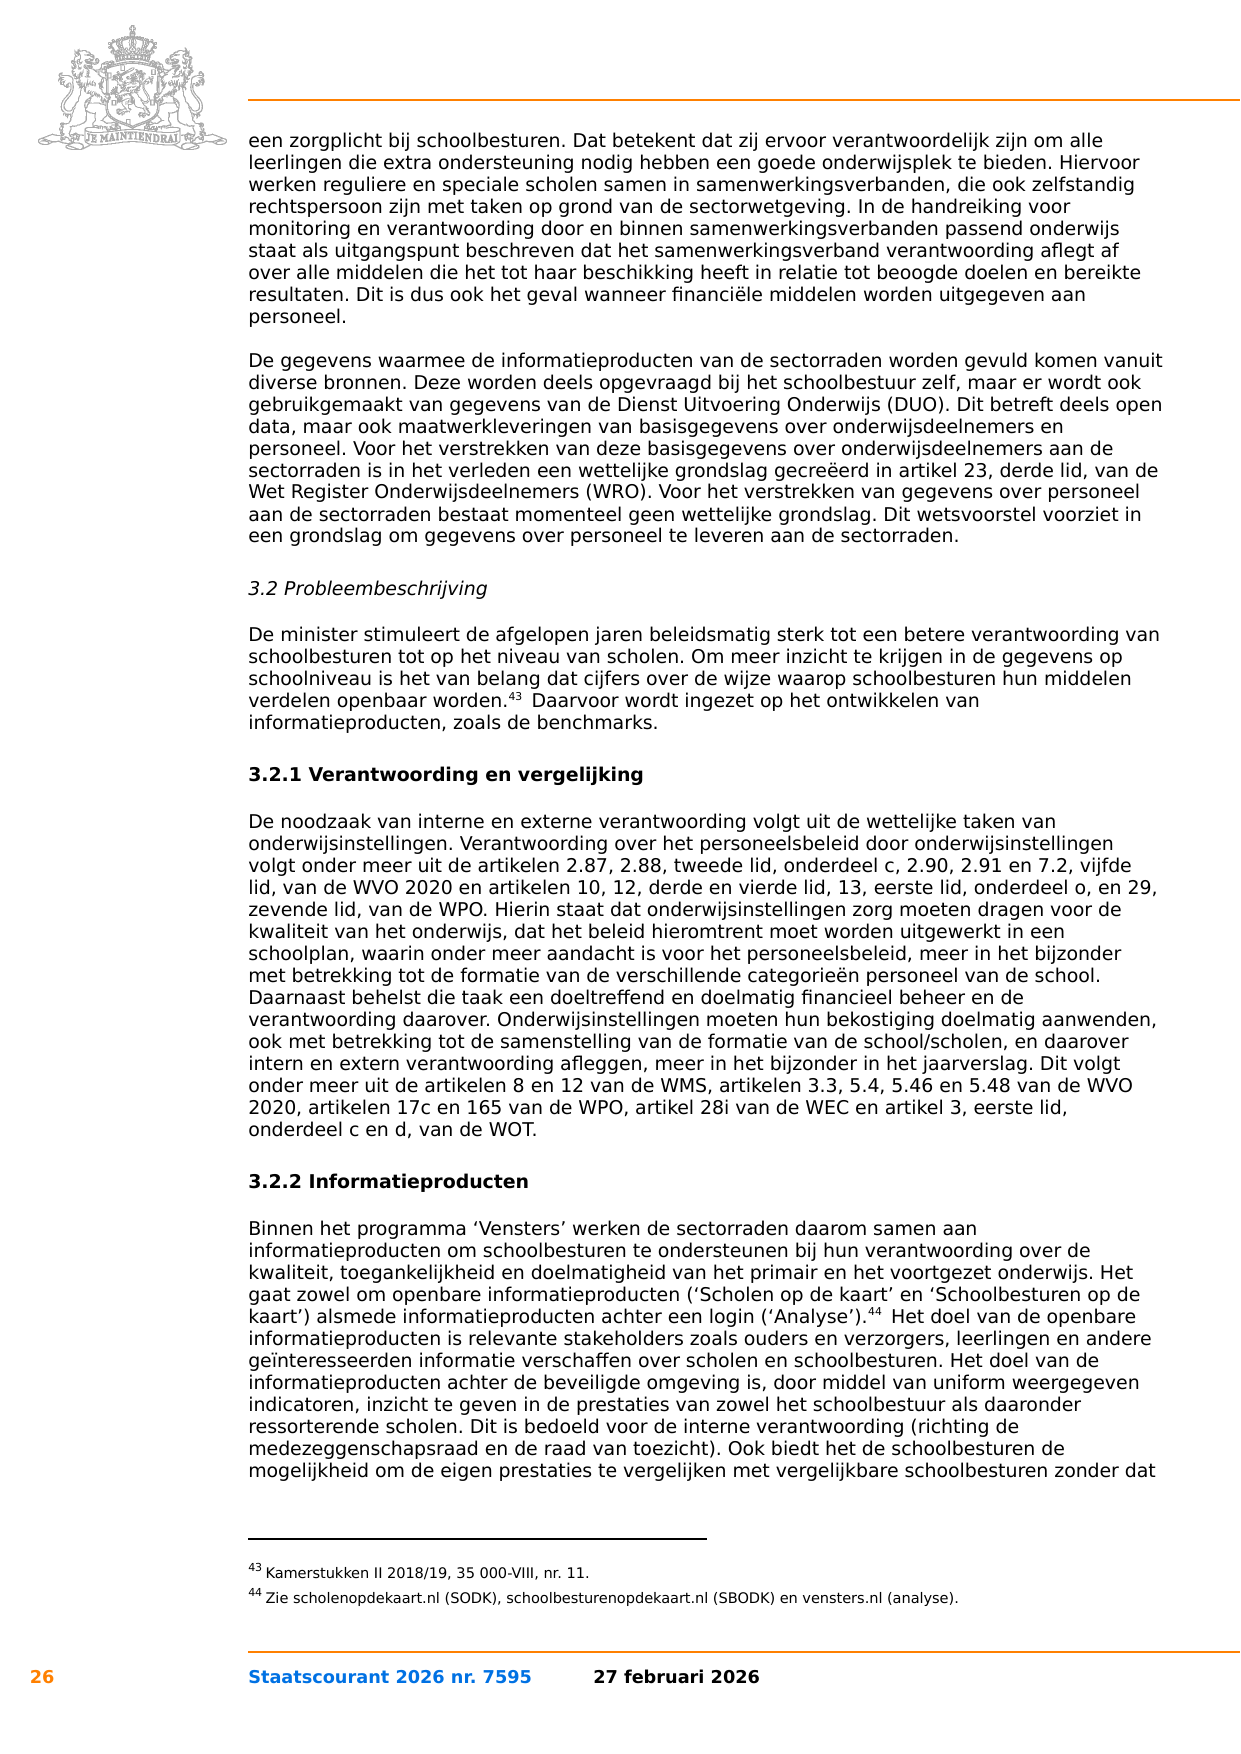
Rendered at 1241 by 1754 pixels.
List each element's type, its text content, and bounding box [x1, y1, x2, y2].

text Zie scholenopdekaart.nl (SODK), schoolbesturenopdekaart.nl (SBODK) en vensters.nl (analyse). [248, 1586, 1163, 1608]
text De minister stimuleert de afgelopen jaren beleidsmatig sterk tot een betere verantwoording van schoolbesturen tot op het niveau van scholen. Om meer inzicht te krijgen in de gegevens op schoolniveau is het van belang dat cijfers over de wijze waarop schoolbesturen hun middelen verdelen openbaar worden. Daarvoor wordt ingezet op het ontwikkelen van informatieproducten, zoals de benchmarks. [248, 624, 1163, 734]
text De gegevens waarmee de informatieproducten van de sectorraden worden gevuld komen vanuit diverse bronnen. Deze worden deels opgevraagd bij het schoolbestuur zelf, maar er wordt ook gebruikgemaakt van gegevens van de Dienst Uitvoering Onderwijs (DUO). Dit betreft deels open data, maar ook maatwerkleveringen van basisgegevens over onderwijsdeelnemers en personeel. Voor het verstrekken van deze basisgegevens over onderwijsdeelnemers aan de sectorraden is in het verleden een wettelijke grondslag gecreëerd in artikel 23, derde lid, van de Wet Register Onderwijsdeelnemers (WRO). Voor het verstrekken van gegevens over personeel aan de sectorraden bestaat momenteel geen wettelijke grondslag. Dit wetsvoorstel voorziet in een grondslag om gegevens over personeel te leveren aan de sectorraden. [248, 349, 1163, 547]
picture [38, 25, 227, 150]
subtitle 3.2.1 Verantwoording en vergelijking [248, 764, 1163, 786]
text Binnen het programma ‘Vensters’ werken de sectorraden daarom samen aan informatieproducten om schoolbesturen te ondersteunen bij hun verantwoording over de kwaliteit, toegankelijkheid en doelmatigheid van het primair en het voortgezet onderwijs. Het gaat zowel om openbare informatieproducten (‘Scholen op de kaart’ en ‘Schoolbesturen op de kaart’) alsmede informatieproducten achter een login (‘Analyse’). Het doel van de openbare informatieproducten is relevante stakeholders zoals ouders en verzorgers, leerlingen en andere geïnteresseerden informatie verschaffen over scholen en schoolbesturen. Het doel van de informatieproducten achter de beveiligde omgeving is, door middel van uniform weergegeven indicatoren, inzicht te geven in de prestaties van zowel het schoolbestuur als daaronder ressorterende scholen. Dit is bedoeld voor de interne verantwoording (richting de medezeggenschapsraad en de raad van toezicht). Ook biedt het de schoolbesturen de mogelijkheid om de eigen prestaties te vergelijken met vergelijkbare schoolbesturen zonder dat [248, 1218, 1163, 1482]
subtitle 3.2.2 Informatieproducten [248, 1171, 1163, 1193]
subtitle 3.2 Probleembeschrijving [248, 577, 1163, 599]
text Kamerstukken II 2018/19, 35 000-VIII, nr. 11. [248, 1561, 1163, 1583]
text een zorgplicht bij schoolbesturen. Dat betekent dat zij ervoor verantwoordelijk zijn om alle leerlingen die extra ondersteuning nodig hebben een goede onderwijsplek te bieden. Hiervoor werken reguliere en speciale scholen samen in samenwerkingsverbanden, die ook zelfstandig rechtspersoon zijn met taken op grond van de sectorwetgeving. In de handreiking voor monitoring en verantwoording door en binnen samenwerkingsverbanden passend onderwijs staat als uitgangspunt beschreven dat het samenwerkingsverband verantwoording aflegt af over alle middelen die het tot haar beschikking heeft in relatie tot beoogde doelen en bereikte resultaten. Dit is dus ook het geval wanneer financiële middelen worden uitgegeven aan personeel. [248, 130, 1163, 328]
text De noodzaak van interne en externe verantwoording volgt uit de wettelijke taken van onderwijsinstellingen. Verantwoording over het personeelsbeleid door onderwijsinstellingen volgt onder meer uit de artikelen 2.87, 2.88, tweede lid, onderdeel c, 2.90, 2.91 en 7.2, vijfde lid, van de WVO 2020 en artikelen 10, 12, derde en vierde lid, 13, eerste lid, onderdeel o, en 29, zevende lid, van de WPO. Hierin staat dat onderwijsinstellingen zorg moeten dragen voor de kwaliteit van het onderwijs, dat het beleid hieromtrent moet worden uitgewerkt in een schoolplan, waarin onder meer aandacht is voor het personeelsbeleid, meer in het bijzonder met betrekking tot de formatie van de verschillende categorieën personeel van de school. Daarnaast behelst die taak een doeltreffend en doelmatig financieel beheer en de verantwoording daarover. Onderwijsinstellingen moeten hun bekostiging doelmatig aanwenden, ook met betrekking tot de samenstelling van de formatie van de school/scholen, en daarover intern en extern verantwoording afleggen, meer in het bijzonder in het jaarverslag. Dit volgt onder meer uit de artikelen 8 en 12 van de WMS, artikelen 3.3, 5.4, 5.46 en 5.48 van de WVO 2020, artikelen 17c en 165 van de WPO, artikel 28i van de WEC en artikel 3, eerste lid, onderdeel c en d, van de WOT. [248, 811, 1163, 1141]
